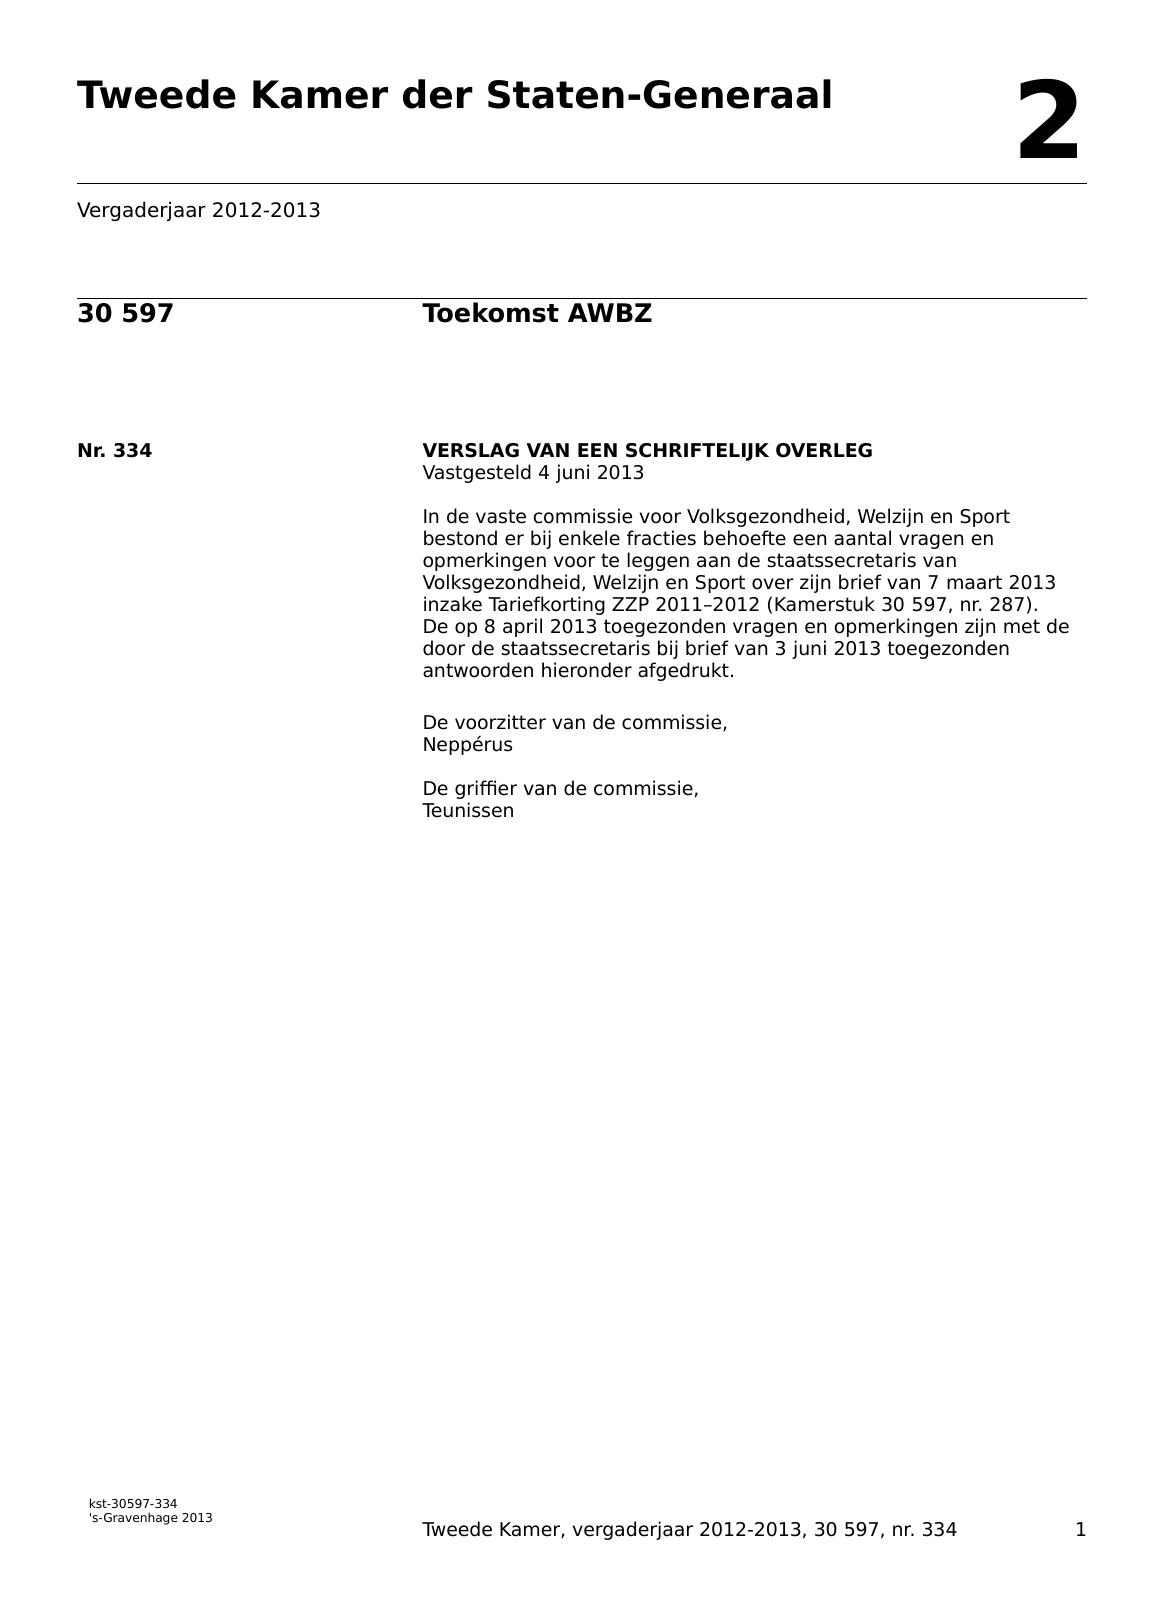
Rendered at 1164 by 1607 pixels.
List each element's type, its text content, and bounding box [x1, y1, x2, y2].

subtitle 30 597 Toekomst AWBZ [77, 299, 1087, 329]
text 's-Gravenhage 2013 [88, 1511, 323, 1525]
table_header 2 [886, 59, 1087, 183]
text In de vaste commissie voor Volksgezondheid, Welzijn en Sport bestond er bij enkele fracties behoefte een aantal vragen en opmerkingen voor te leggen aan de staatssecretaris van Volksgezondheid, Welzijn en Sport over zijn brief van 7 maart 2013 inzake Tariefkorting ZZP 2011–2012 (Kamerstuk 30 597, nr. 287). [422, 506, 1087, 616]
text De voorzitter van de commissie, Neppérus [422, 712, 1087, 756]
table_cell Vergaderjaar 2012-2013 [77, 184, 1087, 298]
subtitle Nr. 334 VERSLAG VAN EEN SCHRIFTELIJK OVERLEG [77, 440, 1087, 462]
text De griffier van de commissie, Teunissen [422, 778, 1087, 822]
text Vastgesteld 4 juni 2013 [422, 462, 1087, 484]
table_header Tweede Kamer der Staten-Generaal [77, 59, 886, 183]
text kst-30597-334 [88, 1497, 323, 1511]
text De op 8 april 2013 toegezonden vragen en opmerkingen zijn met de door de staatssecretaris bij brief van 3 juni 2013 toegezonden antwoorden hieronder afgedrukt. [422, 616, 1087, 682]
